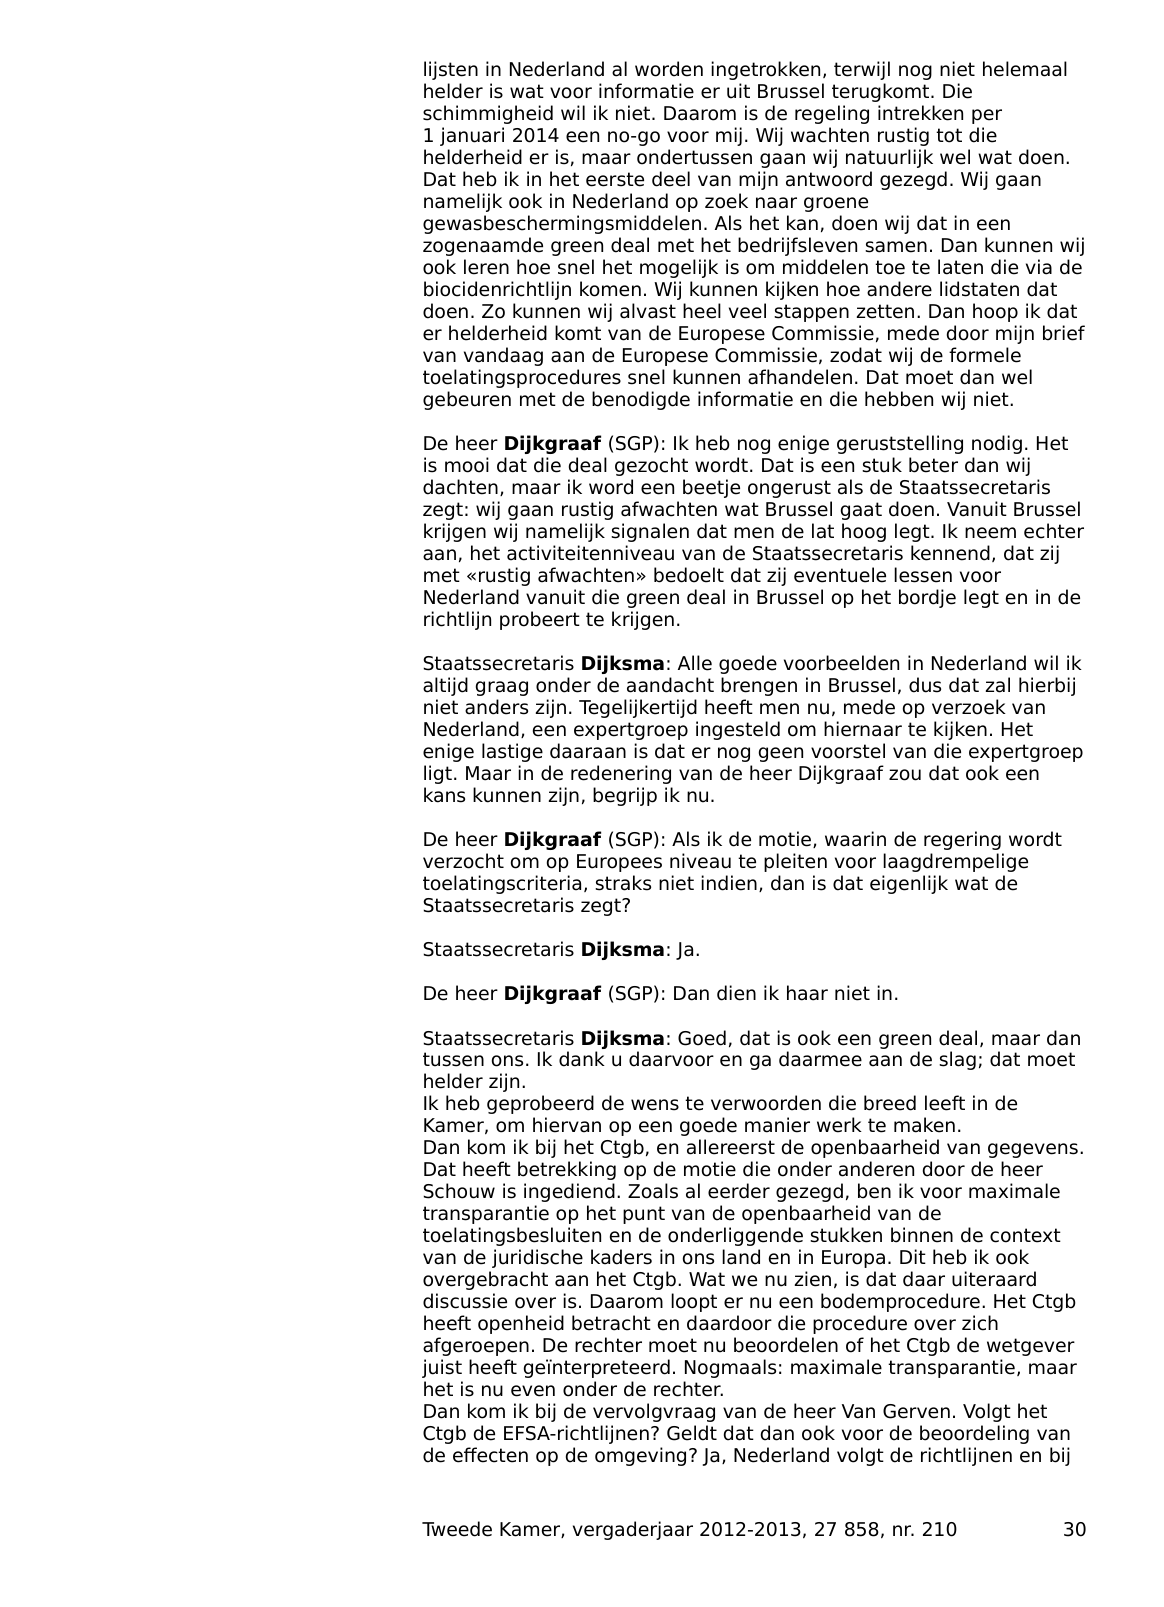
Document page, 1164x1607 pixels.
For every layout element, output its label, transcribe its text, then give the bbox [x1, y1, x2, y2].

text Dan kom ik bij de vervolgvraag van de heer Van Gerven. Volgt het Ctgb de EFSA-richtlijnen? Geldt dat dan ook voor de beoordeling van de effecten op de omgeving? Ja, Nederland volgt de richtlijnen en bij [422, 1401, 1087, 1467]
text Staatssecretaris Dijksma: Ja. [422, 939, 1087, 961]
text lijsten in Nederland al worden ingetrokken, terwijl nog niet helemaal helder is wat voor informatie er uit Brussel terugkomt. Die schimmigheid wil ik niet. Daarom is de regeling intrekken per 1 januari 2014 een no-go voor mij. Wij wachten rustig tot die helderheid er is, maar ondertussen gaan wij natuurlijk wel wat doen. Dat heb ik in het eerste deel van mijn antwoord gezegd. Wij gaan namelijk ook in Nederland op zoek naar groene gewasbeschermingsmiddelen. Als het kan, doen wij dat in een zogenaamde green deal met het bedrijfsleven samen. Dan kunnen wij ook leren hoe snel het mogelijk is om middelen toe te laten die via de biocidenrichtlijn komen. Wij kunnen kijken hoe andere lidstaten dat doen. Zo kunnen wij alvast heel veel stappen zetten. Dan hoop ik dat er helderheid komt van de Europese Commissie, mede door mijn brief van vandaag aan de Europese Commissie, zodat wij de formele toelatingsprocedures snel kunnen afhandelen. Dat moet dan wel gebeuren met de benodigde informatie en die hebben wij niet. [422, 59, 1087, 411]
text Staatssecretaris Dijksma: Goed, dat is ook een green deal, maar dan tussen ons. Ik dank u daarvoor en ga daarmee aan de slag; dat moet helder zijn. [422, 1027, 1087, 1093]
text Ik heb geprobeerd de wens te verwoorden die breed leeft in de Kamer, om hiervan op een goede manier werk te maken. [422, 1093, 1087, 1137]
text De heer Dijkgraaf (SGP): Als ik de motie, waarin de regering wordt verzocht om op Europees niveau te pleiten voor laagdrempelige toelatingscriteria, straks niet indien, dan is dat eigenlijk wat de Staatssecretaris zegt? [422, 829, 1087, 917]
text De heer Dijkgraaf (SGP): Dan dien ik haar niet in. [422, 983, 1087, 1005]
text Staatssecretaris Dijksma: Alle goede voorbeelden in Nederland wil ik altijd graag onder de aandacht brengen in Brussel, dus dat zal hierbij niet anders zijn. Tegelijkertijd heeft men nu, mede op verzoek van Nederland, een expertgroep ingesteld om hiernaar te kijken. Het enige lastige daaraan is dat er nog geen voorstel van die expertgroep ligt. Maar in de redenering van de heer Dijkgraaf zou dat ook een kans kunnen zijn, begrijp ik nu. [422, 653, 1087, 807]
text De heer Dijkgraaf (SGP): Ik heb nog enige geruststelling nodig. Het is mooi dat die deal gezocht wordt. Dat is een stuk beter dan wij dachten, maar ik word een beetje ongerust als de Staatssecretaris zegt: wij gaan rustig afwachten wat Brussel gaat doen. Vanuit Brussel krijgen wij namelijk signalen dat men de lat hoog legt. Ik neem echter aan, het activiteitenniveau van de Staatssecretaris kennend, dat zij met «rustig afwachten» bedoelt dat zij eventuele lessen voor Nederland vanuit die green deal in Brussel op het bordje legt en in de richtlijn probeert te krijgen. [422, 433, 1087, 631]
text Dan kom ik bij het Ctgb, en allereerst de openbaarheid van gegevens. Dat heeft betrekking op de motie die onder anderen door de heer Schouw is ingediend. Zoals al eerder gezegd, ben ik voor maximale transparantie op het punt van de openbaarheid van de toelatingsbesluiten en de onderliggende stukken binnen de context van de juridische kaders in ons land en in Europa. Dit heb ik ook overgebracht aan het Ctgb. Wat we nu zien, is dat daar uiteraard discussie over is. Daarom loopt er nu een bodemprocedure. Het Ctgb heeft openheid betracht en daardoor die procedure over zich afgeroepen. De rechter moet nu beoordelen of het Ctgb de wetgever juist heeft geïnterpreteerd. Nogmaals: maximale transparantie, maar het is nu even onder de rechter. [422, 1137, 1087, 1401]
